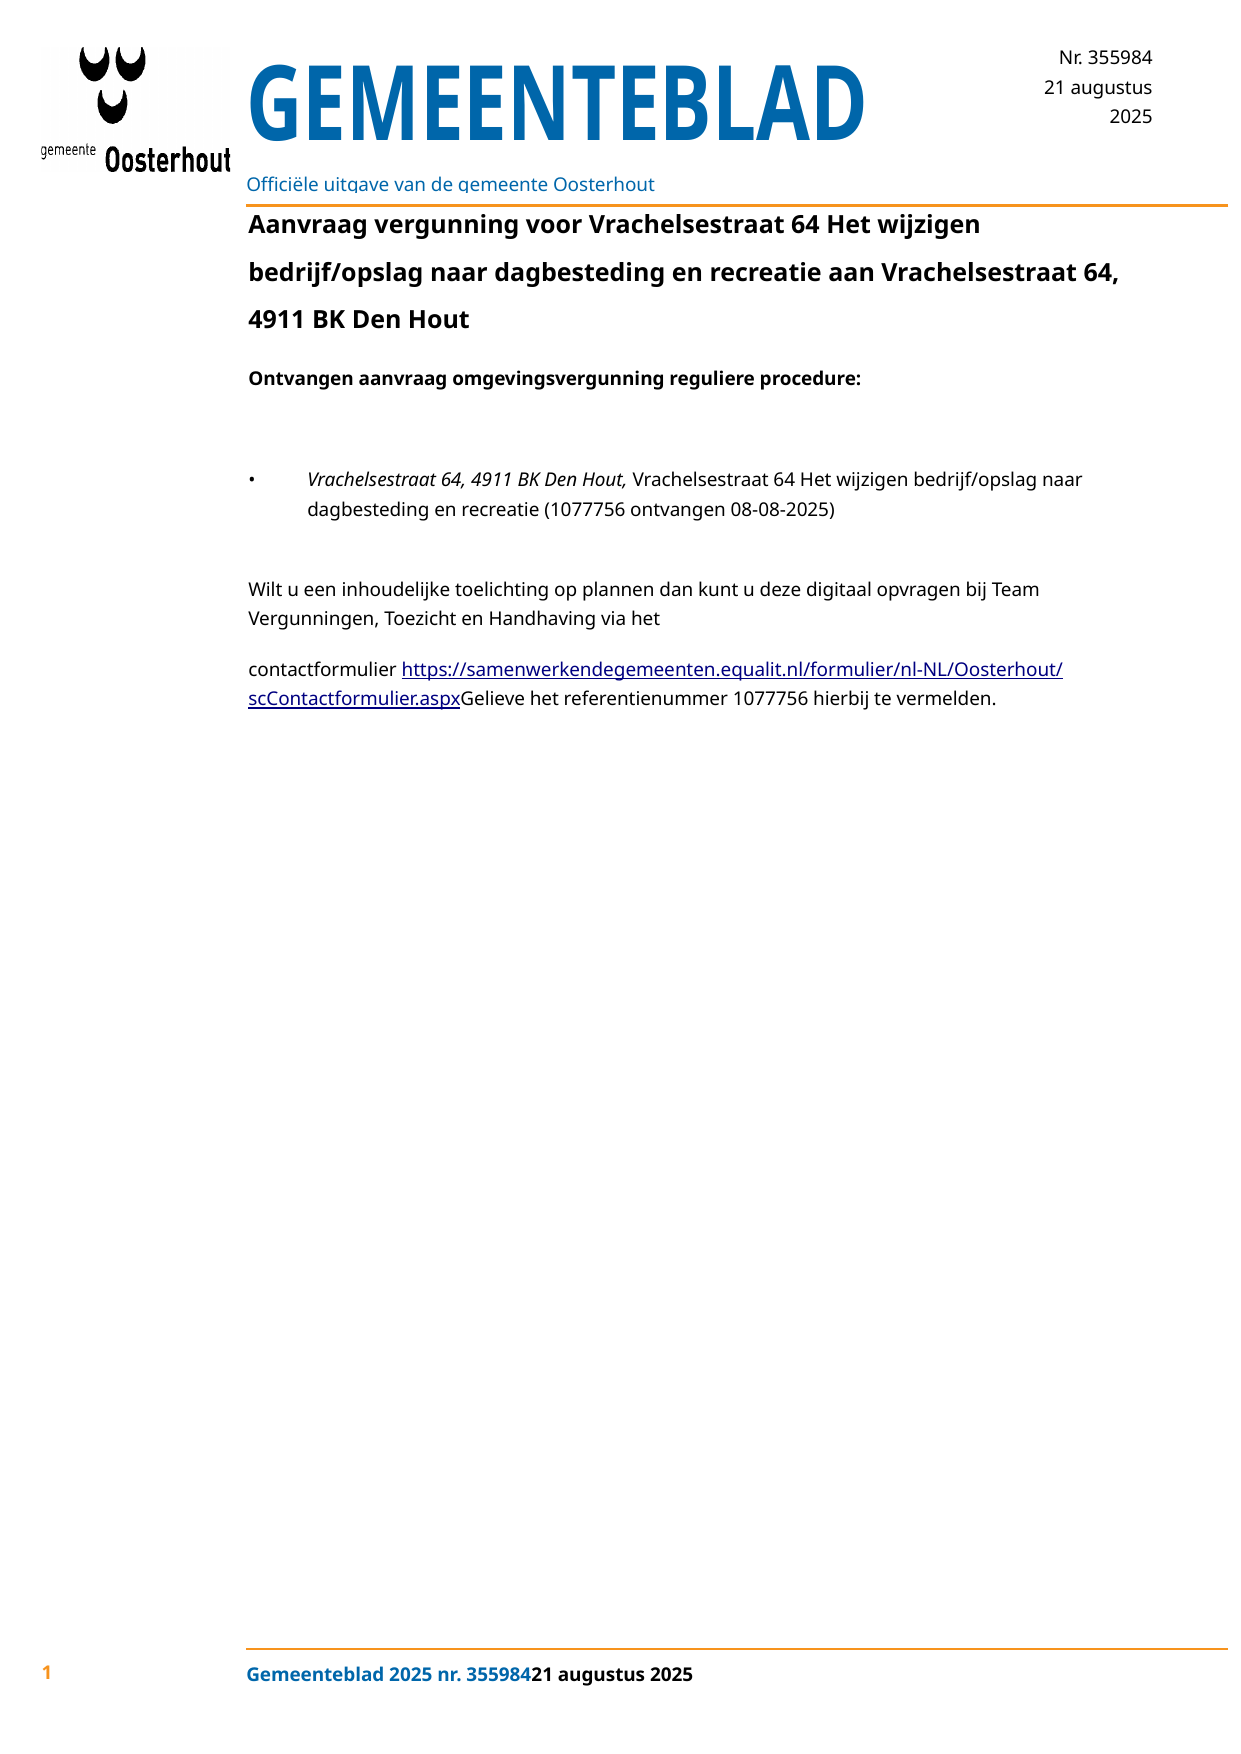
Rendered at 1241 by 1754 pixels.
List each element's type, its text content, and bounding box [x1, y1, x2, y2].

text Wilt u een inhoudelijke toelichting op plannen dan kunt u deze digitaal opvragen bij Team Vergunningen, Toezicht en Handhaving via het [248, 576, 1152, 631]
list Vrachelsestraat 64, 4911 BK Den Hout, Vrachelsestraat 64 Het wijzigen bedrijf/opslag naar dagbesteding en recreatie (1077756 ontvangen 08-08-2025) [248, 466, 1152, 522]
text Aanvraag vergunning voor Vrachelsestraat 64 Het wijzigen bedrijf/opslag naar dagbesteding en recreatie aan Vrachelsestraat 64, 4911 BK Den Hout [248, 207, 1152, 336]
text Ontvangen aanvraag omgevingsvergunning reguliere procedure: [248, 366, 1152, 391]
text contactformulier https://samenwerkendegemeenten.equalit.nl/formulier/nl-NL/Oosterhout/scContactformulier.aspxGelieve het referentienummer 1077756 hierbij te vermelden. [248, 656, 1152, 711]
picture [41, 47, 231, 172]
